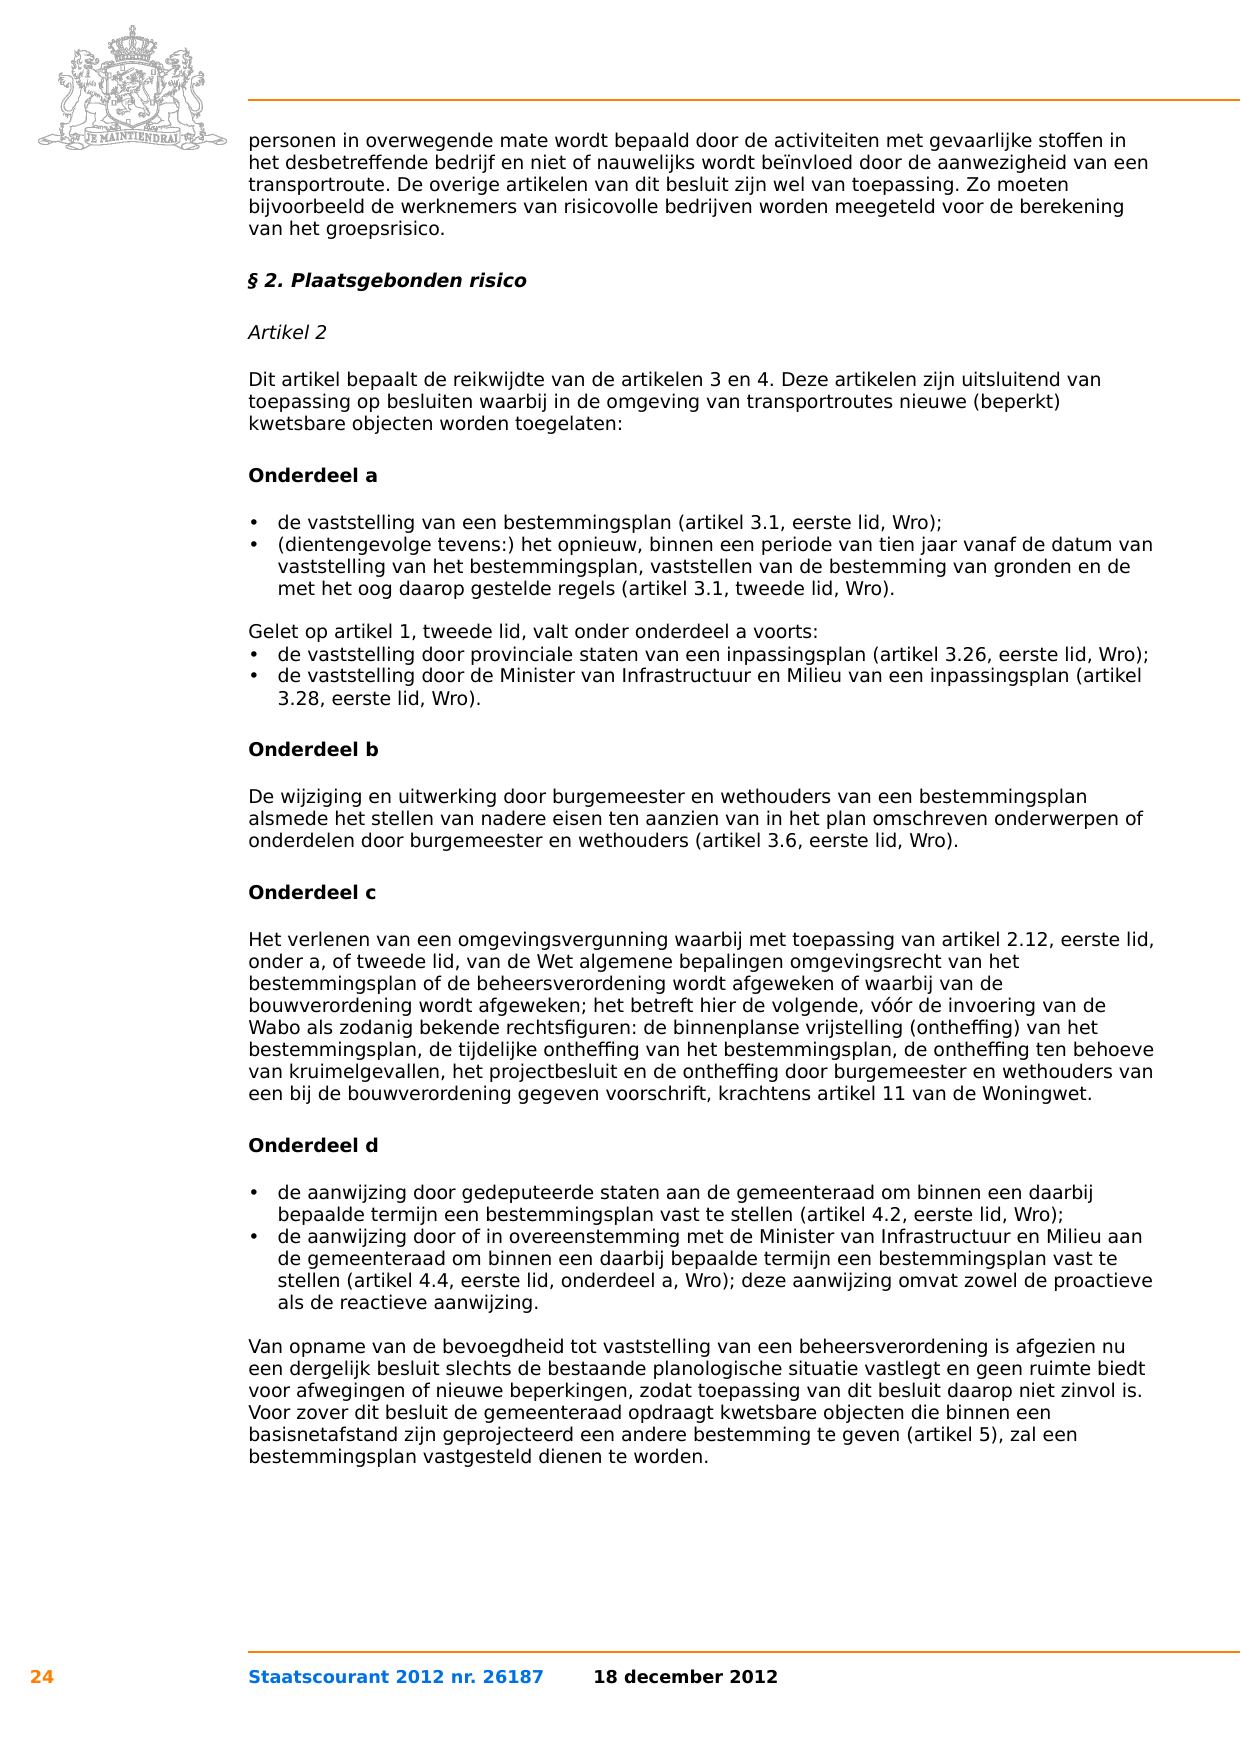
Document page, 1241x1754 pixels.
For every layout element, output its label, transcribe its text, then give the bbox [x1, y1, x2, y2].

text • de vaststelling van een bestemmingsplan (artikel 3.1, eerste lid, Wro); [248, 512, 1163, 534]
text • de vaststelling door de Minister van Infrastructuur en Milieu van een inpassingsplan (artikel 3.28, eerste lid, Wro). [248, 665, 1163, 709]
text Gelet op artikel 1, tweede lid, valt onder onderdeel a voorts: [248, 621, 1163, 643]
picture [38, 25, 227, 150]
text De wijziging en uitwerking door burgemeester en wethouders van een bestemmingsplan alsmede het stellen van nadere eisen ten aanzien van in het plan omschreven onderwerpen of onderdelen door burgemeester en wethouders (artikel 3.6, eerste lid, Wro). [248, 786, 1163, 852]
subtitle Artikel 2 [248, 322, 1163, 344]
text • de vaststelling door provinciale staten van een inpassingsplan (artikel 3.26, eerste lid, Wro); [248, 643, 1163, 665]
subtitle Onderdeel b [248, 739, 1163, 761]
subtitle Onderdeel d [248, 1135, 1163, 1157]
text • (dientengevolge tevens:) het opnieuw, binnen een periode van tien jaar vanaf de datum van vaststelling van het bestemmingsplan, vaststellen van de bestemming van gronden en de met het oog daarop gestelde regels (artikel 3.1, tweede lid, Wro). [248, 534, 1163, 599]
subtitle Onderdeel a [248, 465, 1163, 487]
text Dit artikel bepaalt de reikwijdte van de artikelen 3 en 4. Deze artikelen zijn uitsluitend van toepassing op besluiten waarbij in de omgeving van transportroutes nieuwe (beperkt) kwetsbare objecten worden toegelaten: [248, 369, 1163, 435]
text Het verlenen van een omgevingsvergunning waarbij met toepassing van artikel 2.12, eerste lid, onder a, of tweede lid, van de Wet algemene bepalingen omgevingsrecht van het bestemmingsplan of de beheersverordening wordt afgeweken of waarbij van de bouwverordening wordt afgeweken; het betreft hier de volgende, vóór de invoering van de Wabo als zodanig bekende rechtsfiguren: de binnenplanse vrijstelling (ontheffing) van het bestemmingsplan, de tijdelijke ontheffing van het bestemmingsplan, de ontheffing ten behoeve van kruimelgevallen, het projectbesluit en de ontheffing door burgemeester en wethouders van een bij de bouwverordening gegeven voorschrift, krachtens artikel 11 van de Woningwet. [248, 929, 1163, 1105]
text personen in overwegende mate wordt bepaald door de activiteiten met gevaarlijke stoffen in het desbetreffende bedrijf en niet of nauwelijks wordt beïnvloed door de aanwezigheid van een transportroute. De overige artikelen van dit besluit zijn wel van toepassing. Zo moeten bijvoorbeeld de werknemers van risicovolle bedrijven worden meegeteld voor de berekening van het groepsrisico. [248, 130, 1163, 240]
text • de aanwijzing door gedeputeerde staten aan de gemeenteraad om binnen een daarbij bepaalde termijn een bestemmingsplan vast te stellen (artikel 4.2, eerste lid, Wro); [248, 1182, 1163, 1226]
subtitle Onderdeel c [248, 882, 1163, 904]
text • de aanwijzing door of in overeenstemming met de Minister van Infrastructuur en Milieu aan de gemeenteraad om binnen een daarbij bepaalde termijn een bestemmingsplan vast te stellen (artikel 4.4, eerste lid, onderdeel a, Wro); deze aanwijzing omvat zowel de proactieve als de reactieve aanwijzing. [248, 1226, 1163, 1314]
text Van opname van de bevoegdheid tot vaststelling van een beheersverordening is afgezien nu een dergelijk besluit slechts de bestaande planologische situatie vastlegt en geen ruimte biedt voor afwegingen of nieuwe beperkingen, zodat toepassing van dit besluit daarop niet zinvol is. Voor zover dit besluit de gemeenteraad opdraagt kwetsbare objecten die binnen een basisnetafstand zijn geprojecteerd een andere bestemming te geven (artikel 5), zal een bestemmingsplan vastgesteld dienen te worden. [248, 1336, 1163, 1468]
subtitle § 2. Plaatsgebonden risico [248, 270, 1163, 292]
